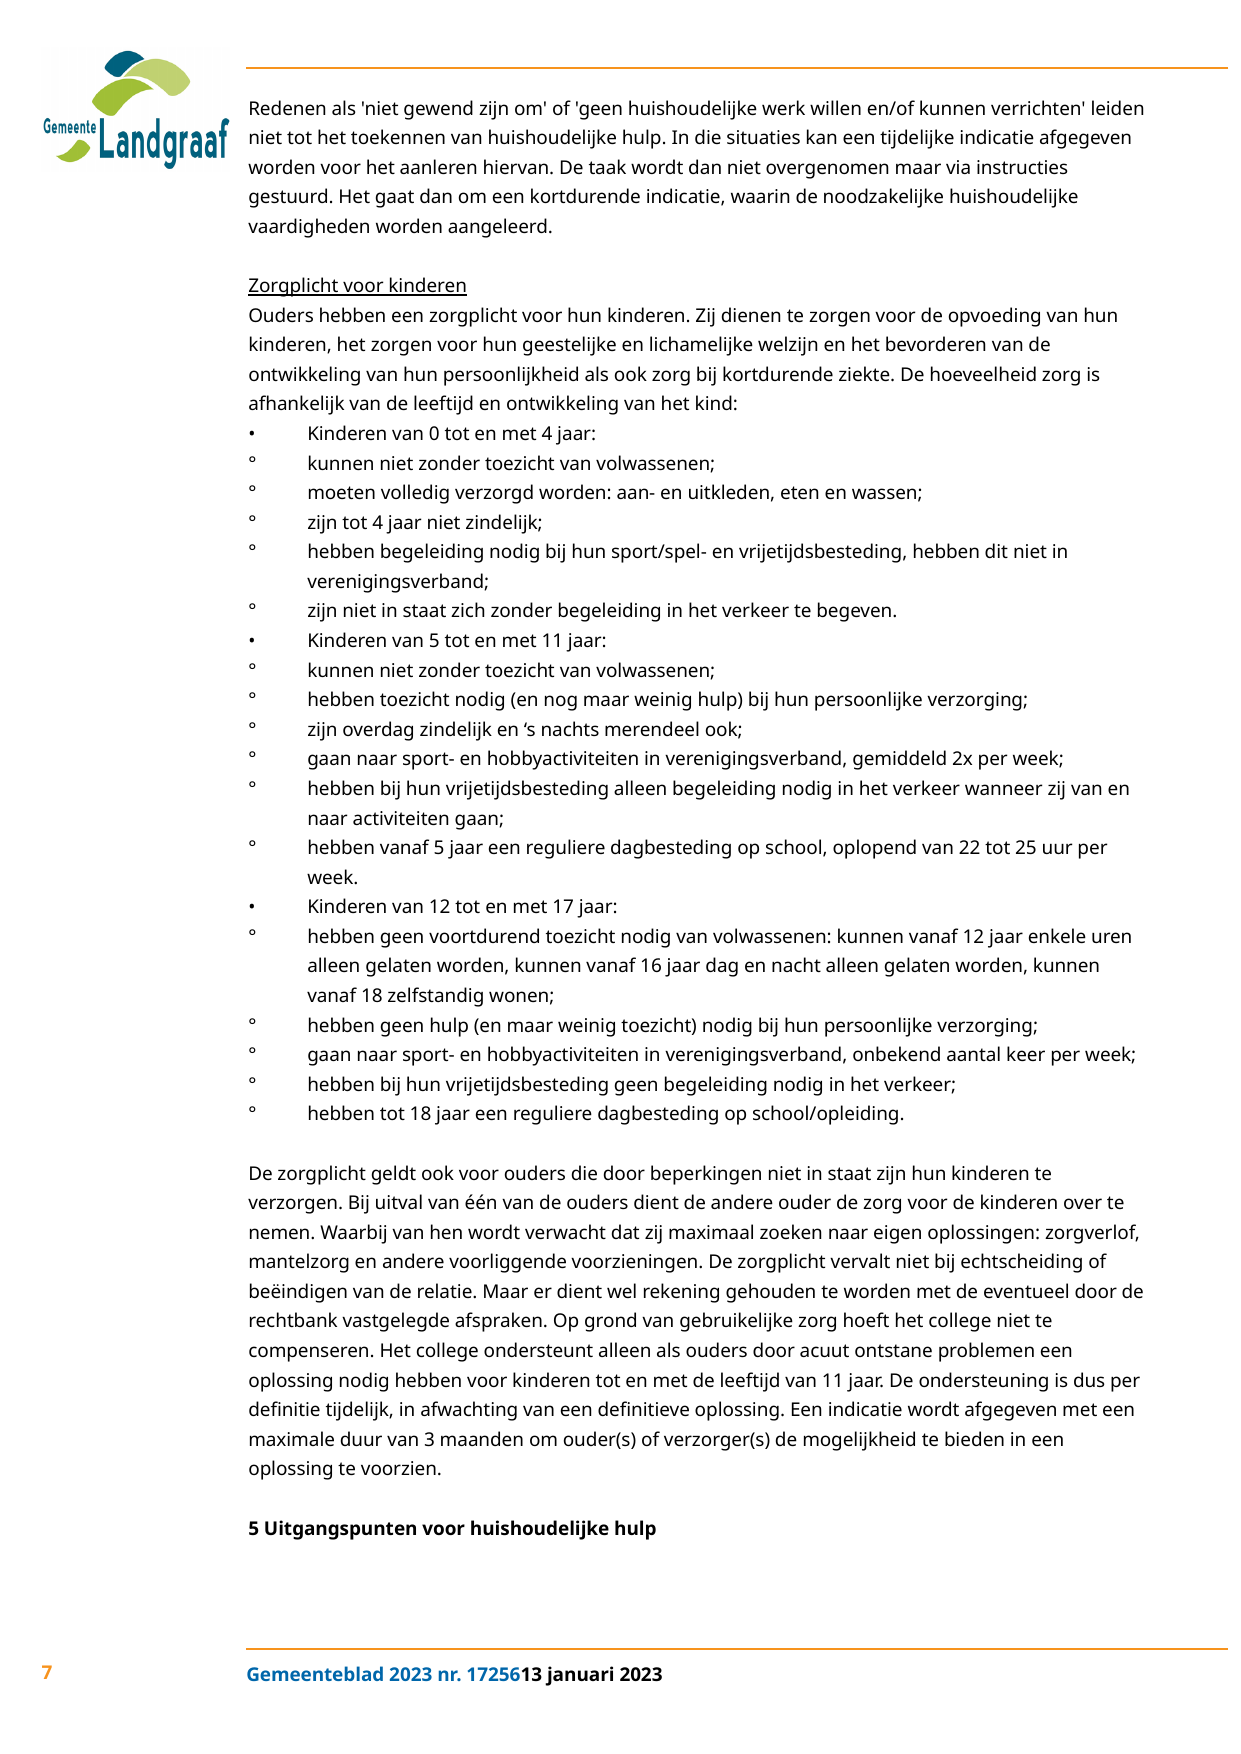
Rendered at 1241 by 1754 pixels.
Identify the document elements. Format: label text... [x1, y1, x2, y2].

list Kinderen van 12 tot en met 17 jaar: [248, 893, 1152, 919]
list hebben toezicht nodig (en nog maar weinig hulp) bij hun persoonlijke verzorging; [248, 686, 1152, 712]
list hebben geen voortdurend toezicht nodig van volwassenen: kunnen vanaf 12 jaar enkele uren alleen gelaten worden, kunnen vanaf 16 jaar dag en nacht alleen gelaten worden, kunnen vanaf 18 zelfstandig wonen; [248, 923, 1152, 1008]
list hebben bij hun vrijetijdsbesteding geen begeleiding nodig in het verkeer; [248, 1071, 1152, 1097]
list kunnen niet zonder toezicht van volwassenen; [248, 657, 1152, 683]
list hebben geen hulp (en maar weinig toezicht) nodig bij hun persoonlijke verzorging; [248, 1012, 1152, 1038]
list gaan naar sport- en hobbyactiviteiten in verenigingsverband, gemiddeld 2x per week; [248, 746, 1152, 771]
list hebben begeleiding nodig bij hun sport/spel- en vrijetijdsbesteding, hebben dit niet in verenigingsverband; [248, 538, 1152, 594]
list hebben tot 18 jaar een reguliere dagbesteding op school/opleiding. [248, 1101, 1152, 1126]
list hebben vanaf 5 jaar een reguliere dagbesteding op school, oplopend van 22 tot 25 uur per week. [248, 834, 1152, 890]
text 5 Uitgangspunten voor huishoudelijke hulp [248, 1515, 1152, 1541]
list hebben bij hun vrijetijdsbesteding alleen begeleiding nodig in het verkeer wanneer zij van en naar activiteiten gaan; [248, 775, 1152, 831]
list Kinderen van 0 tot en met 4 jaar: [248, 420, 1152, 446]
list gaan naar sport- en hobbyactiviteiten in verenigingsverband, onbekend aantal keer per week; [248, 1041, 1152, 1067]
text Ouders hebben een zorgplicht voor hun kinderen. Zij dienen te zorgen voor de opvoeding van hun kinderen, het zorgen voor hun geestelijke en lichamelijke welzijn en het bevorderen van de ontwikkeling van hun persoonlijkheid als ook zorg bij kortdurende ziekte. De hoeveelheid zorg is afhankelijk van de leeftijd en ontwikkeling van het kind: [248, 302, 1152, 416]
list kunnen niet zonder toezicht van volwassenen; [248, 450, 1152, 476]
picture [41, 47, 231, 172]
list zijn niet in staat zich zonder begeleiding in het verkeer te begeven. [248, 598, 1152, 623]
text Redenen als 'niet gewend zijn om' of 'geen huishoudelijke werk willen en/of kunnen verrichten' leiden niet tot het toekennen van huishoudelijke hulp. In die situaties kan een tijdelijke indicatie afgegeven worden voor het aanleren hiervan. De taak wordt dan niet overgenomen maar via instructies gestuurd. Het gaat dan om een kortdurende indicatie, waarin de noodzakelijke huishoudelijke vaardigheden worden aangeleerd. [248, 95, 1152, 239]
list Kinderen van 5 tot en met 11 jaar: [248, 627, 1152, 653]
list moeten volledig verzorgd worden: aan- en uitkleden, eten en wassen; [248, 479, 1152, 505]
text Zorgplicht voor kinderen [248, 272, 1152, 298]
text De zorgplicht geldt ook voor ouders die door beperkingen niet in staat zijn hun kinderen te verzorgen. Bij uitval van één van de ouders dient de andere ouder de zorg voor de kinderen over te nemen. Waarbij van hen wordt verwacht dat zij maximaal zoeken naar eigen oplossingen: zorgverlof, mantelzorg en andere voorliggende voorzieningen. De zorgplicht vervalt niet bij echtscheiding of beëindigen van de relatie. Maar er dient wel rekening gehouden te worden met de eventueel door de rechtbank vastgelegde afspraken. Op grond van gebruikelijke zorg hoeft het college niet te compenseren. Het college ondersteunt alleen als ouders door acuut ontstane problemen een oplossing nodig hebben voor kinderen tot en met de leeftijd van 11 jaar. De ondersteuning is dus per definitie tijdelijk, in afwachting van een definitieve oplossing. Een indicatie wordt afgegeven met een maximale duur van 3 maanden om ouder(s) of verzorger(s) de mogelijkheid te bieden in een oplossing te voorzien. [248, 1160, 1152, 1481]
list zijn overdag zindelijk en ‘s nachts merendeel ook; [248, 716, 1152, 742]
list zijn tot 4 jaar niet zindelijk; [248, 509, 1152, 535]
